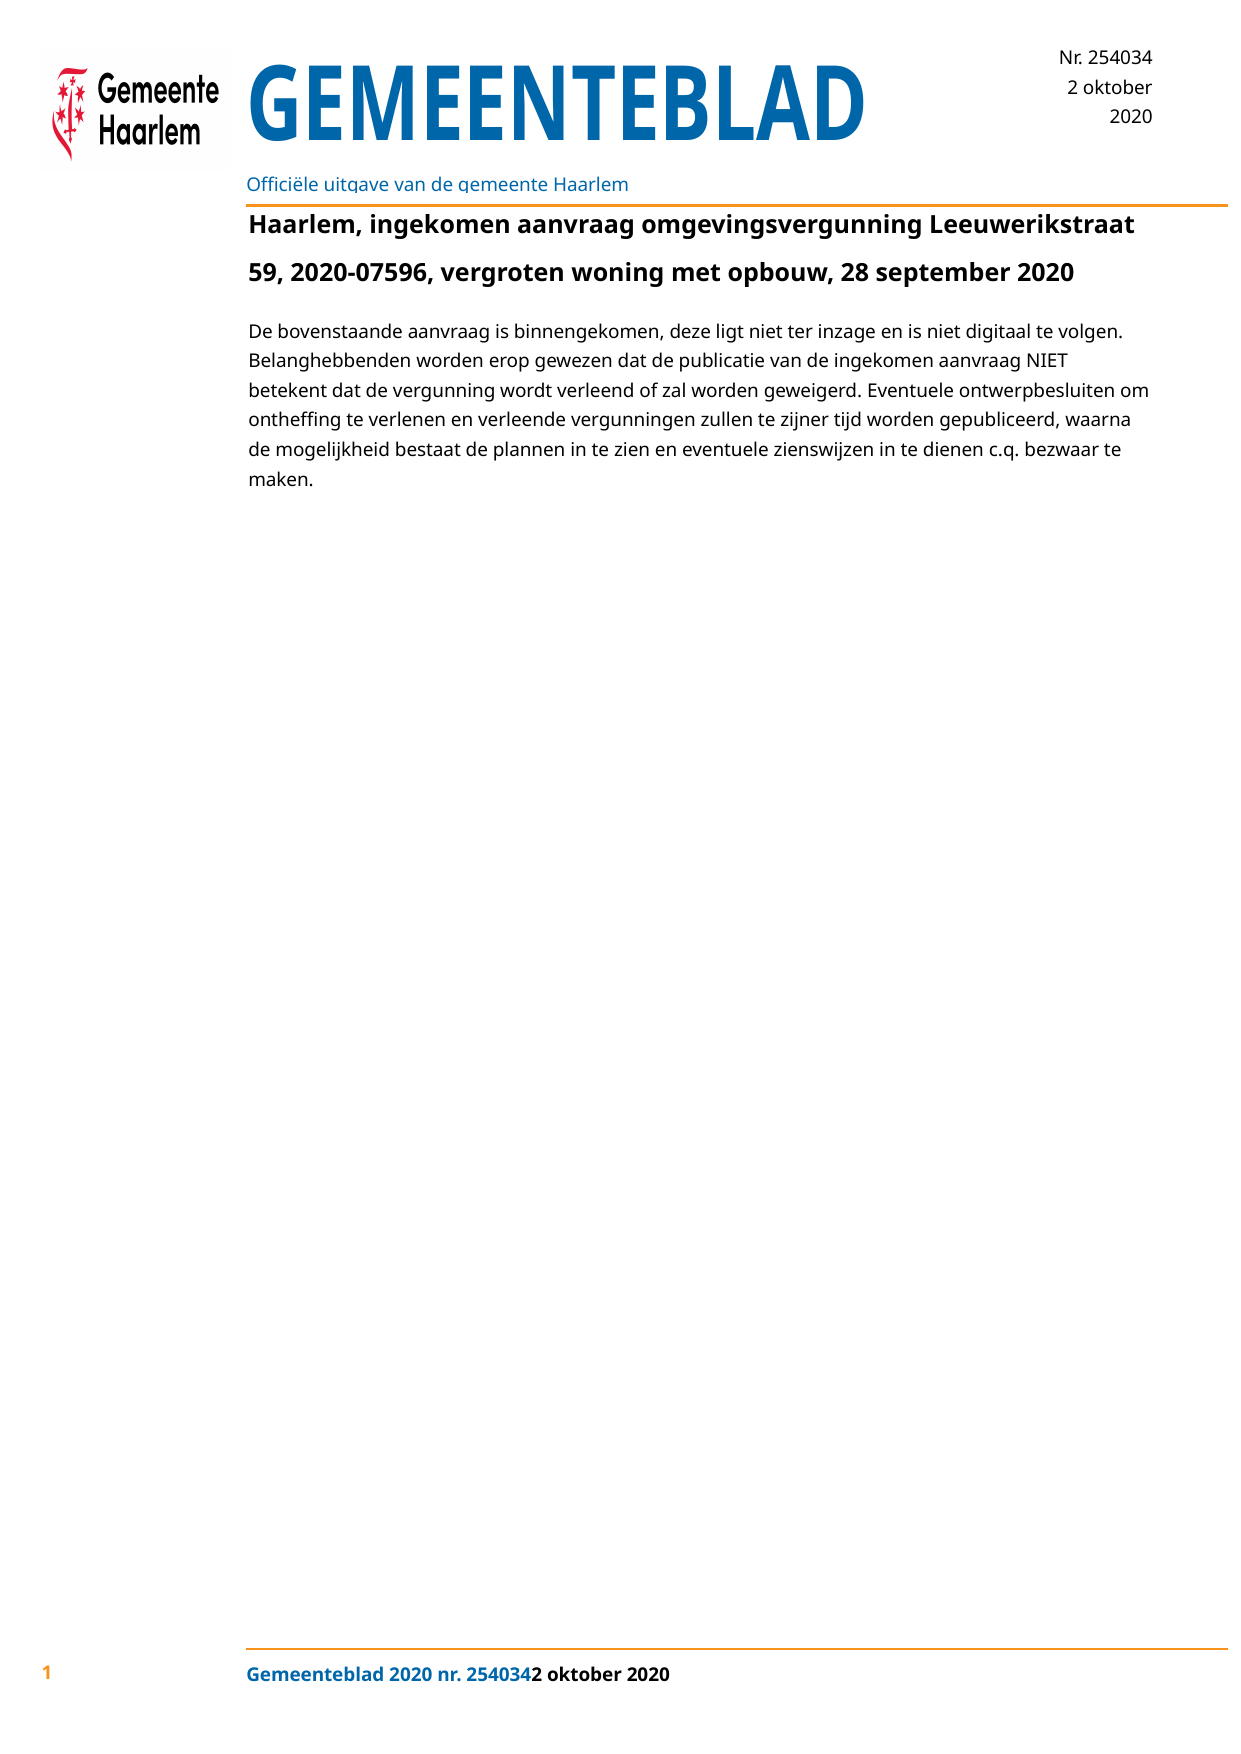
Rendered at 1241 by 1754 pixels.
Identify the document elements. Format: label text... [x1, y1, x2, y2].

text Haarlem, ingekomen aanvraag omgevingsvergunning Leeuwerikstraat 59, 2020-07596, vergroten woning met opbouw, 28 september 2020 [248, 207, 1152, 288]
text De bovenstaande aanvraag is binnengekomen, deze ligt niet ter inzage en is niet digitaal te volgen. Belanghebbenden worden erop gewezen dat de publicatie van de ingekomen aanvraag NIET betekent dat de vergunning wordt verleend of zal worden geweigerd. Eventuele ontwerpbesluiten om ontheffing te verlenen en verleende vergunningen zullen te zijner tijd worden gepubliceerd, waarna de mogelijkheid bestaat de plannen in te zien en eventuele zienswijzen in te dienen c.q. bezwaar te maken. [248, 318, 1152, 492]
picture [41, 47, 231, 172]
